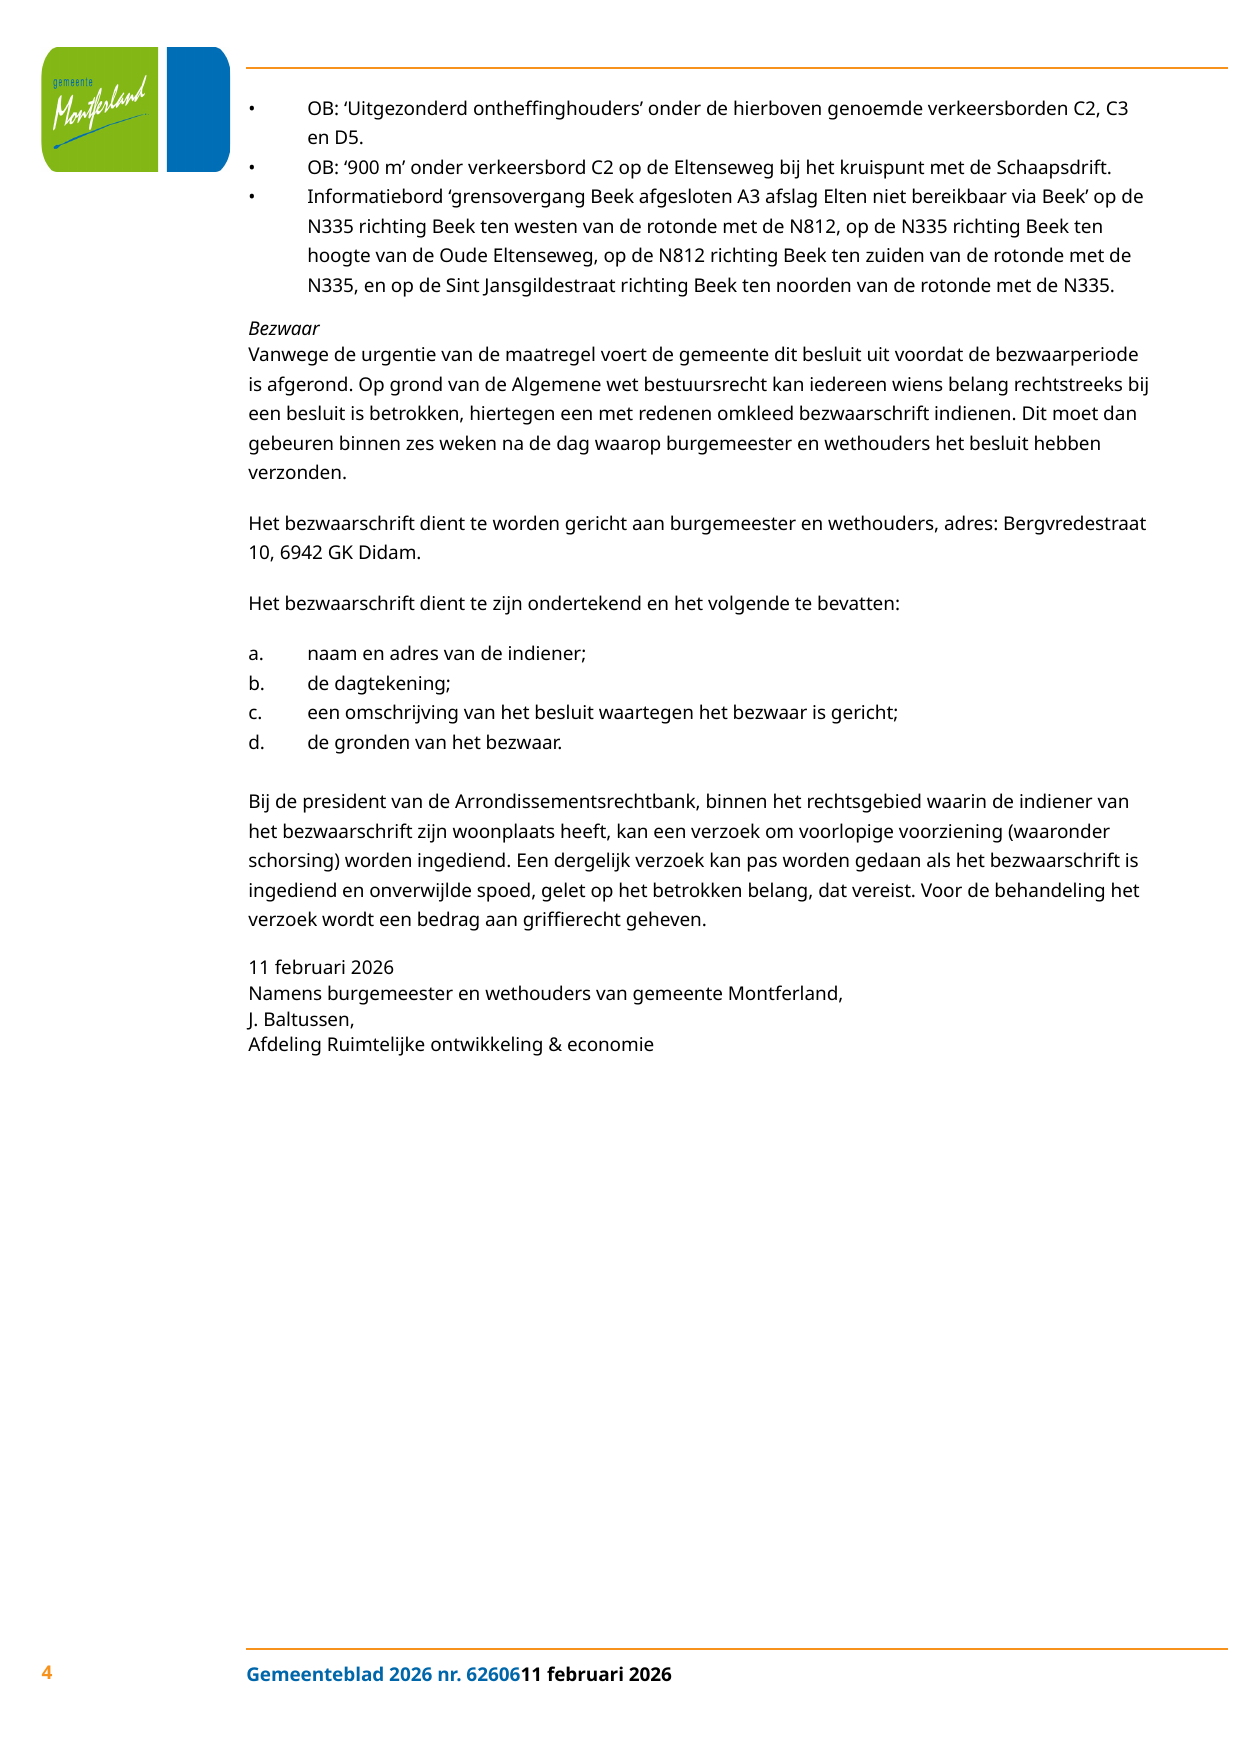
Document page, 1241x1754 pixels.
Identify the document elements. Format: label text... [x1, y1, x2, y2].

text Afdeling Ruimtelijke ontwikkeling & economie [248, 1032, 1152, 1057]
text Namens burgemeester en wethouders van gemeente Montferland, [248, 980, 1152, 1006]
list OB: ‘Uitgezonderd ontheffinghouders’ onder de hierboven genoemde verkeersborden C2, C3 en D5. [248, 95, 1152, 150]
list een omschrijving van het besluit waartegen het bezwaar is gericht; [248, 699, 1152, 725]
text 11 februari 2026 [248, 954, 1152, 980]
text Vanwege de urgentie van de maatregel voert de gemeente dit besluit uit voordat de bezwaarperiode is afgerond. Op grond van de Algemene wet bestuursrecht kan iedereen wiens belang rechtstreeks bij een besluit is betrokken, hiertegen een met redenen omkleed bezwaarschrift indienen. Dit moet dan gebeuren binnen zes weken na de dag waarop burgemeester en wethouders het besluit hebben verzonden. [248, 341, 1152, 485]
text Bij de president van de Arrondissementsrechtbank, binnen het rechtsgebied waarin de indiener van het bezwaarschrift zijn woonplaats heeft, kan een verzoek om voorlopige voorziening (waaronder schorsing) worden ingediend. Een dergelijk verzoek kan pas worden gedaan als het bezwaarschrift is ingediend en onverwijlde spoed, gelet op het betrokken belang, dat vereist. Voor de behandeling het verzoek wordt een bedrag aan griffierecht geheven. [248, 788, 1152, 932]
list naam en adres van de indiener; [248, 640, 1152, 666]
text Het bezwaarschrift dient te worden gericht aan burgemeester en wethouders, adres: Bergvredestraat 10, 6942 GK Didam. [248, 510, 1152, 565]
text Bezwaar [248, 315, 1152, 341]
list OB: ‘900 m’ onder verkeersbord C2 op de Eltenseweg bij het kruispunt met de Schaapsdrift. [248, 154, 1152, 180]
list Informatiebord ‘grensovergang Beek afgesloten A3 afslag Elten niet bereikbaar via Beek’ op de N335 richting Beek ten westen van de rotonde met de N812, op de N335 richting Beek ten hoogte van de Oude Eltenseweg, op de N812 richting Beek ten zuiden van de rotonde met de N335, en op de Sint Jansgildestraat richting Beek ten noorden van de rotonde met de N335. [248, 183, 1152, 298]
text J. Baltussen, [248, 1006, 1152, 1032]
text Het bezwaarschrift dient te zijn ondertekend en het volgende te bevatten: [248, 590, 1152, 616]
picture [41, 47, 231, 172]
list de dagtekening; [248, 670, 1152, 696]
list de gronden van het bezwaar. [248, 729, 1152, 755]
